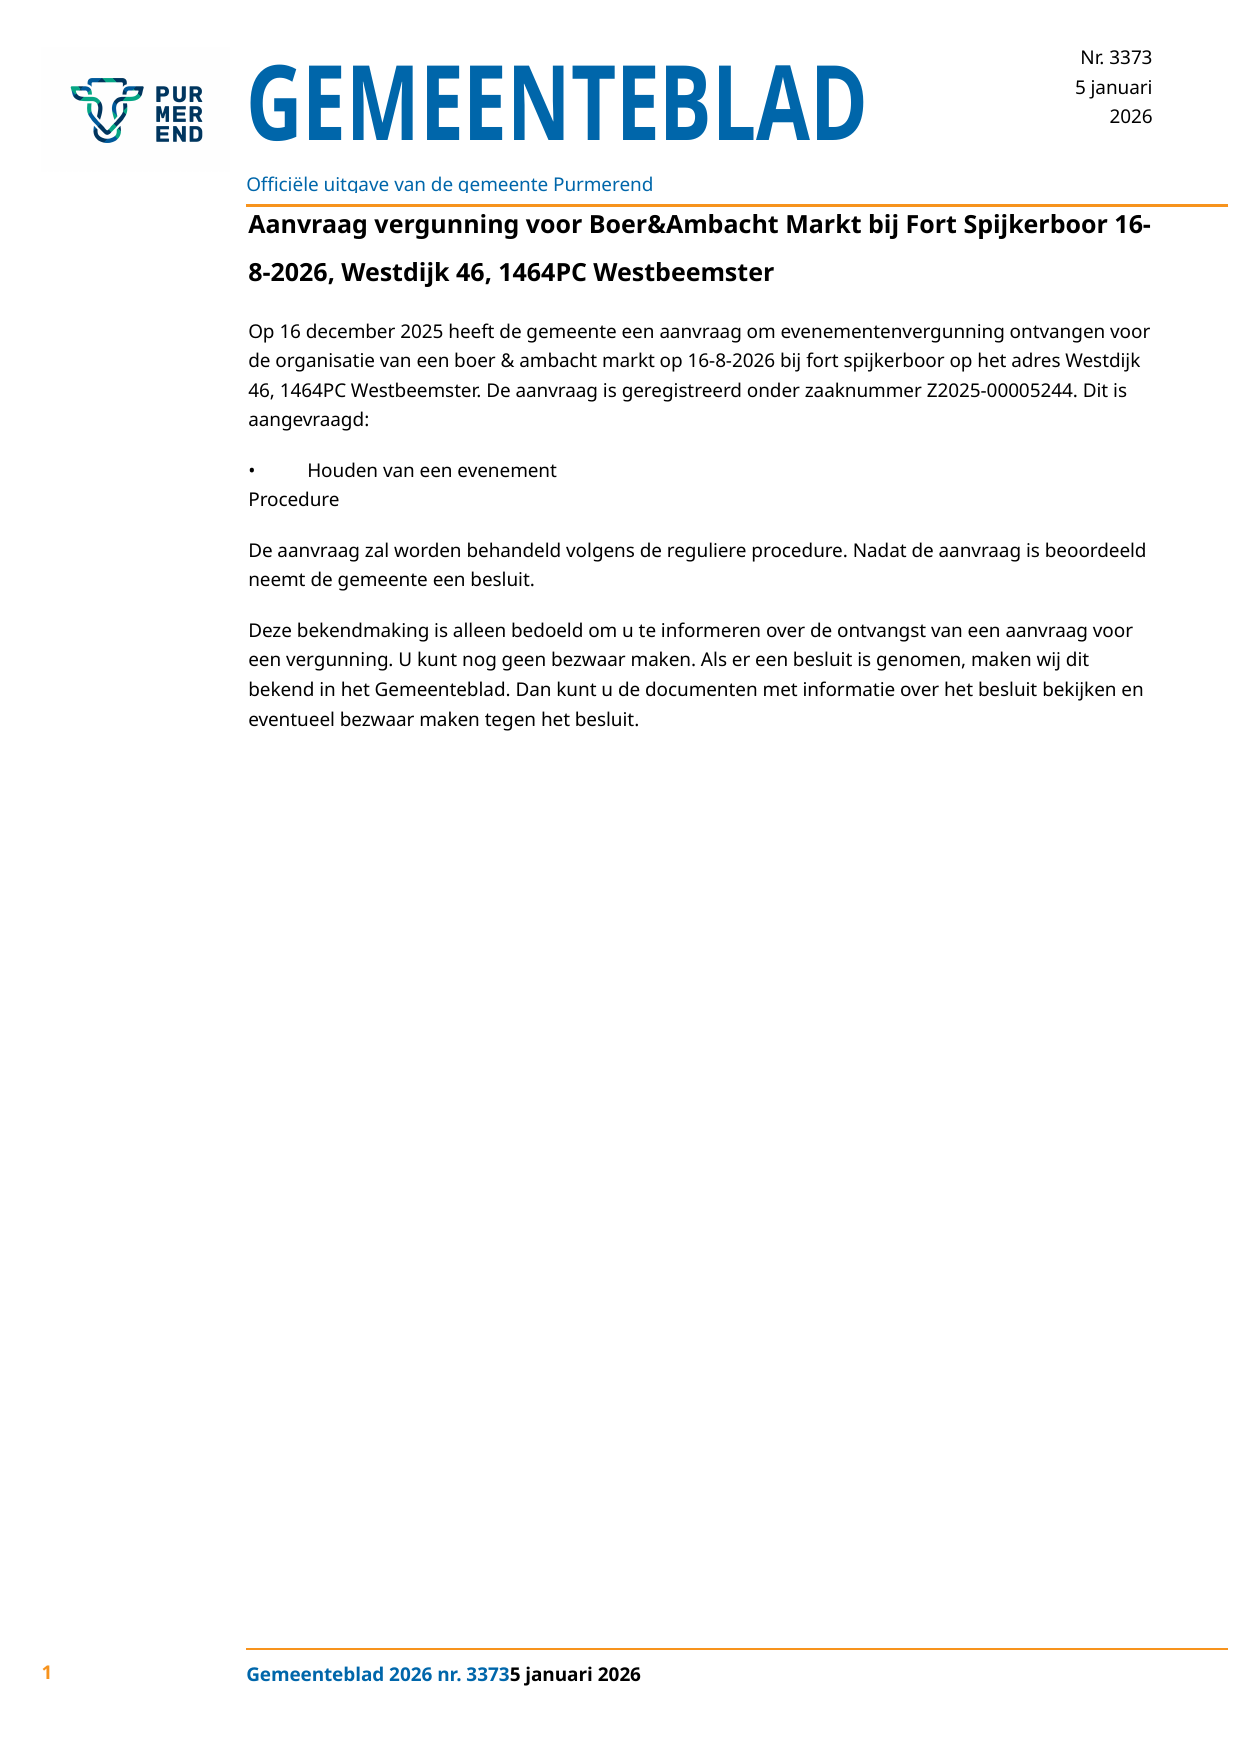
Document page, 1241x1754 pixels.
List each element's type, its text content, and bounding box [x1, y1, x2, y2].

text Procedure [248, 487, 1152, 512]
text Deze bekendmaking is alleen bedoeld om u te informeren over de ontvangst van een aanvraag voor een vergunning. U kunt nog geen bezwaar maken. Als er een besluit is genomen, maken wij dit bekend in het Gemeenteblad. Dan kunt u de documenten met informatie over het besluit bekijken en eventueel bezwaar maken tegen het besluit. [248, 617, 1152, 732]
text De aanvraag zal worden behandeld volgens de reguliere procedure. Nadat de aanvraag is beoordeeld neemt de gemeente een besluit. [248, 537, 1152, 592]
text Op 16 december 2025 heeft de gemeente een aanvraag om evenementenvergunning ontvangen voor de organisatie van een boer & ambacht markt op 16-8-2026 bij fort spijkerboor op het adres Westdijk 46, 1464PC Westbeemster. De aanvraag is geregistreerd onder zaaknummer Z2025-00005244. Dit is aangevraagd: [248, 318, 1152, 432]
picture [41, 47, 231, 172]
text Aanvraag vergunning voor Boer&Ambacht Markt bij Fort Spijkerboor 16-8-2026, Westdijk 46, 1464PC Westbeemster [248, 207, 1152, 288]
list Houden van een evenement [248, 457, 1152, 483]
